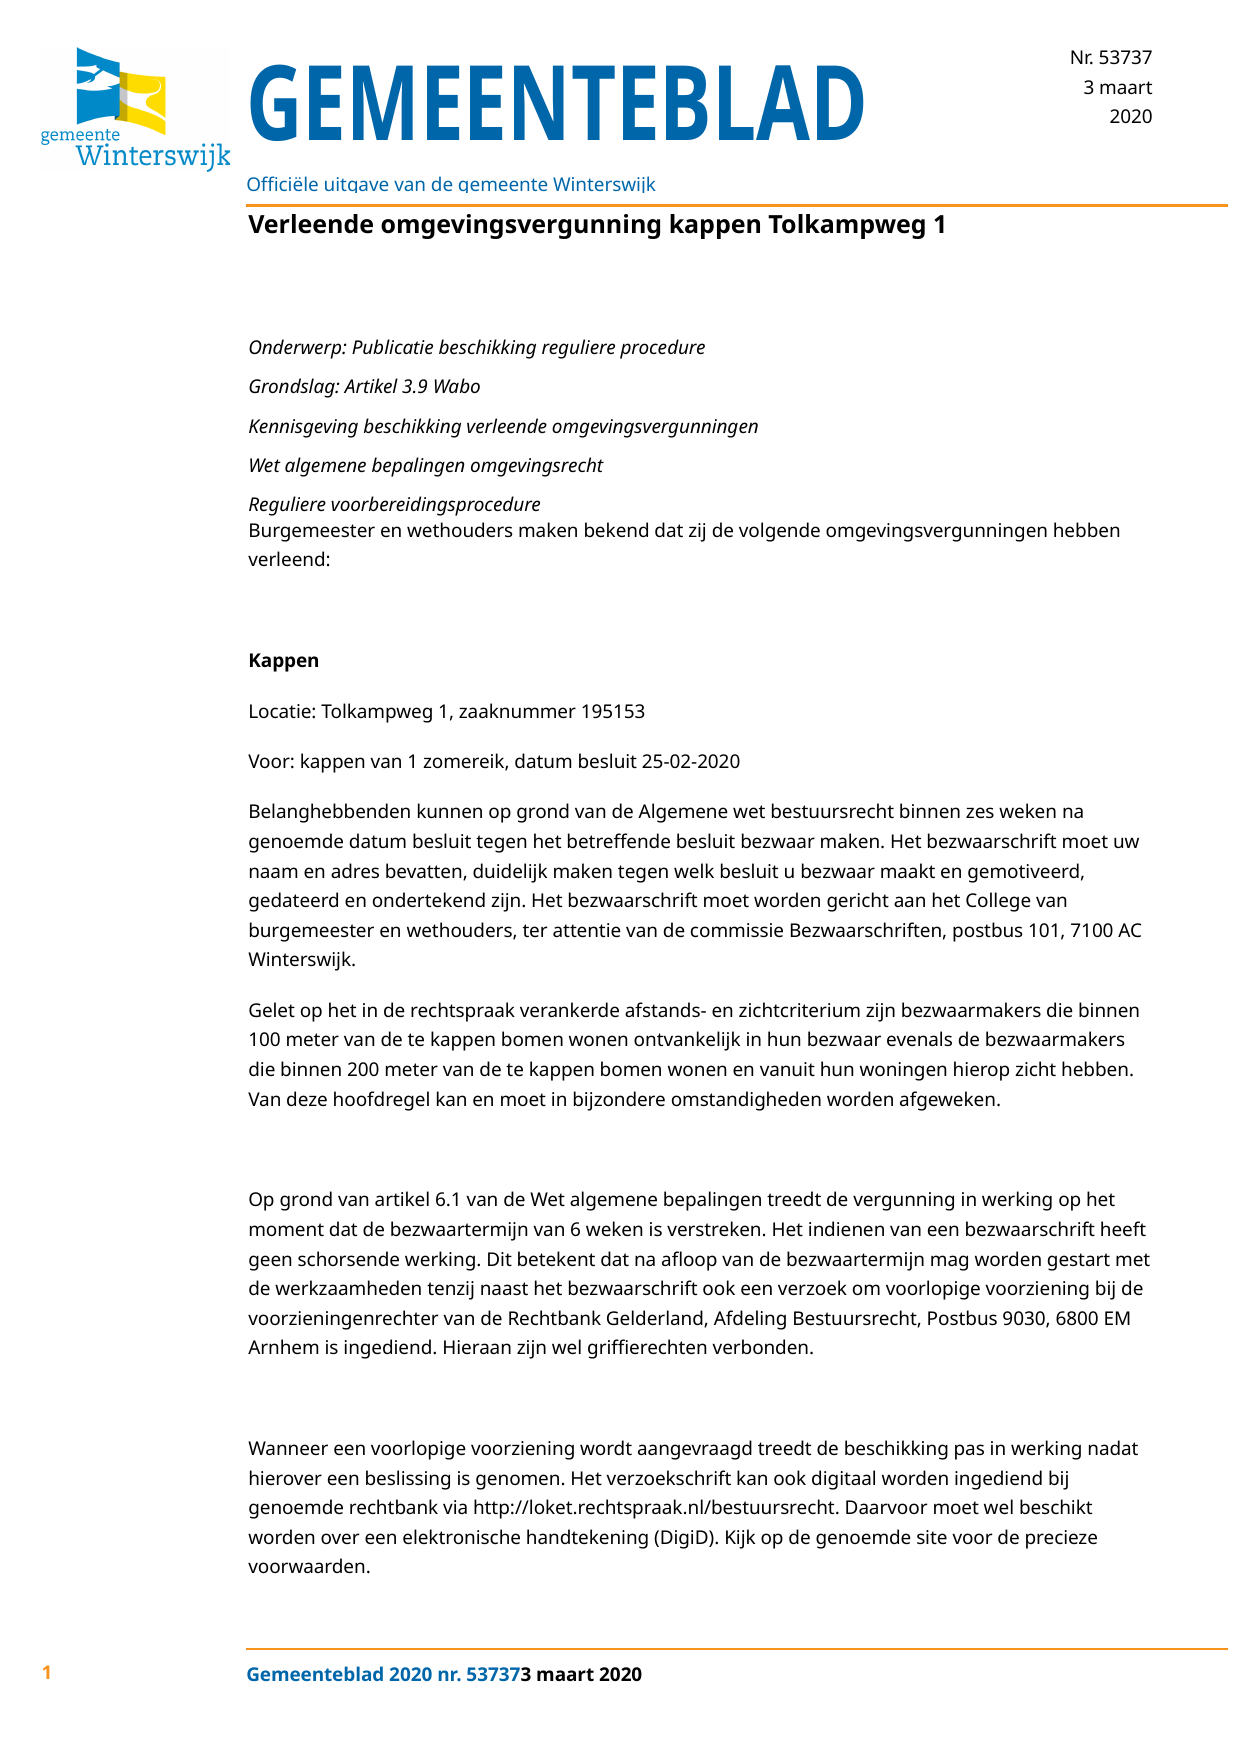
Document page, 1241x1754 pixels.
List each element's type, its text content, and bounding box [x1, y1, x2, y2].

text Grondslag: Artikel 3.9 Wabo [248, 373, 1152, 399]
text Reguliere voorbereidingsprocedure [248, 491, 1152, 517]
text Burgemeester en wethouders maken bekend dat zij de volgende omgevingsvergunningen hebben verleend: [248, 517, 1152, 572]
text Kennisgeving beschikking verleende omgevingsvergunningen [248, 413, 1152, 438]
picture [225, 153, 231, 162]
text Belanghebbenden kunnen op grond van de Algemene wet bestuursrecht binnen zes weken na genoemde datum besluit tegen het betreffende besluit bezwaar maken. Het bezwaarschrift moet uw naam en adres bevatten, duidelijk maken tegen welk besluit u bezwaar maakt en gemotiveerd, gedateerd en ondertekend zijn. Het bezwaarschrift moet worden gericht aan het College van burgemeester en wethouders, ter attentie van de commissie Bezwaarschriften, postbus 101, 7100 AC Winterswijk. [248, 799, 1152, 972]
text Onderwerp: Publicatie beschikking reguliere procedure [248, 334, 1152, 360]
text Op grond van artikel 6.1 van de Wet algemene bepalingen treedt de vergunning in werking op het moment dat de bezwaartermijn van 6 weken is verstreken. Het indienen van een bezwaarschrift heeft geen schorsende werking. Dit betekent dat na afloop van de bezwaartermijn mag worden gestart met de werkzaamheden tenzij naast het bezwaarschrift ook een verzoek om voorlopige voorziening bij de voorzieningenrechter van de Rechtbank Gelderland, Afdeling Bestuursrecht, Postbus 9030, 6800 EM Arnhem is ingediend. Hieraan zijn wel griffierechten verbonden. [248, 1187, 1152, 1360]
text Wet algemene bepalingen omgevingsrecht [248, 452, 1152, 478]
text Verleende omgevingsvergunning kappen Tolkampweg 1 [248, 207, 1152, 241]
text Wanneer een voorlopige voorziening wordt aangevraagd treedt de beschikking pas in werking nadat hierover een beslissing is genomen. Het verzoekschrift kan ook digitaal worden ingediend bij genoemde rechtbank via http://loket.rechtspraak.nl/bestuursrecht. Daarvoor moet wel beschikt worden over een elektronische handtekening (DigiD). Kijk op de genoemde site voor de precieze voorwaarden. [248, 1435, 1152, 1579]
picture [41, 47, 231, 172]
text Voor: kappen van 1 zomereik, datum besluit 25-02-2020 [248, 748, 1152, 774]
text Locatie: Tolkampweg 1, zaaknummer 195153 [248, 698, 1152, 724]
text Kappen [248, 647, 1152, 673]
text Gelet op het in de rechtspraak verankerde afstands- en zichtcriterium zijn bezwaarmakers die binnen 100 meter van de te kappen bomen wonen ontvankelijk in hun bezwaar evenals de bezwaarmakers die binnen 200 meter van de te kappen bomen wonen en vanuit hun woningen hierop zicht hebben. Van deze hoofdregel kan en moet in bijzondere omstandigheden worden afgeweken. [248, 997, 1152, 1112]
